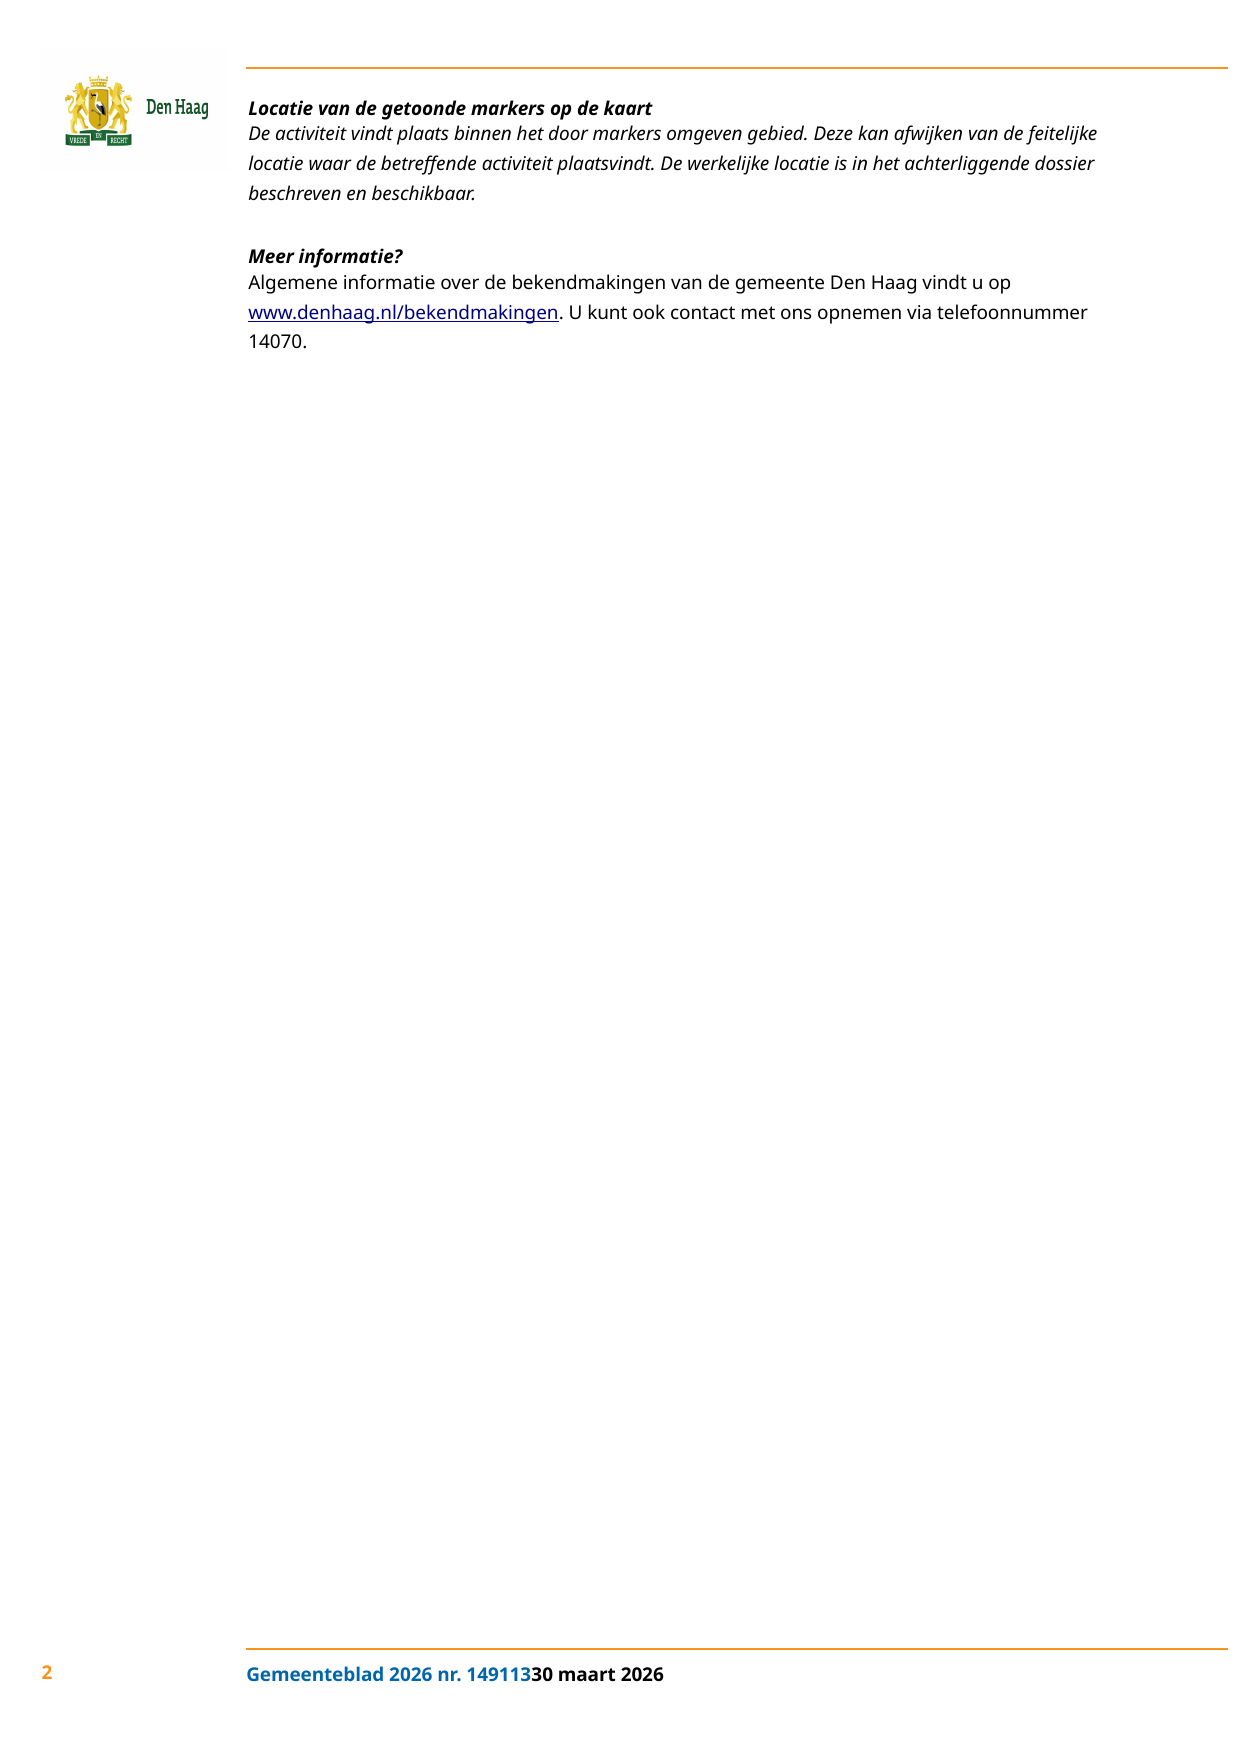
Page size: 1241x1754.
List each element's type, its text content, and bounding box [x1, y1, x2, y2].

text Meer informatie? [248, 244, 1152, 269]
picture [41, 47, 231, 172]
text Algemene informatie over de bekendmakingen van de gemeente Den Haag vindt u op www.denhaag.nl/bekendmakingen. U kunt ook contact met ons opnemen via telefoonnummer 14070. [248, 269, 1152, 354]
text De activiteit vindt plaats binnen het door markers omgeven gebied. Deze kan afwijken van de feitelijke locatie waar de betreffende activiteit plaatsvindt. De werkelijke locatie is in het achterliggende dossier beschreven en beschikbaar. [248, 121, 1152, 205]
text Locatie van de getoonde markers op de kaart [248, 95, 1152, 121]
